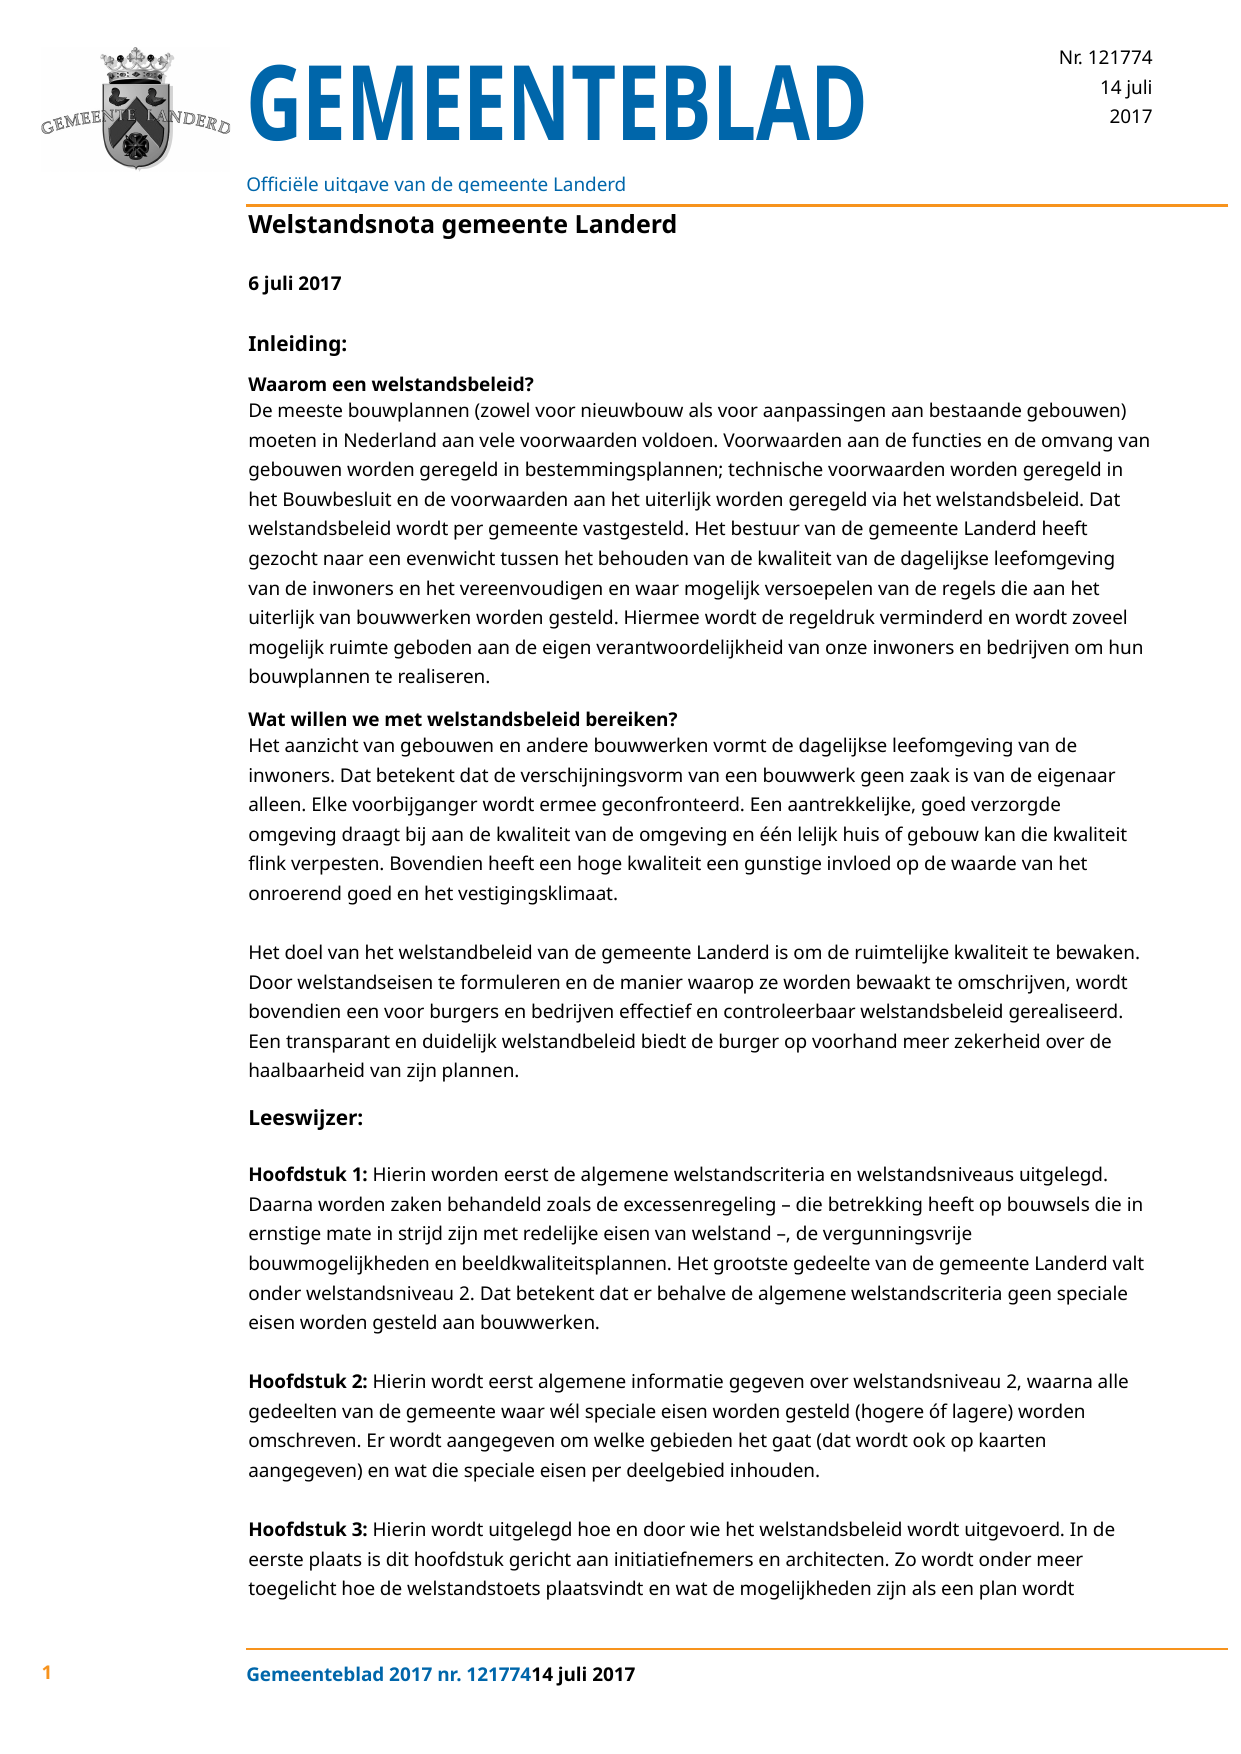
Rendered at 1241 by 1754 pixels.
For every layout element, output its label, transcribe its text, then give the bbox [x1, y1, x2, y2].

text Leeswijzer: [248, 1103, 1152, 1132]
picture [41, 47, 231, 172]
text Hoofdstuk 3: Hierin wordt uitgelegd hoe en door wie het welstandsbeleid wordt uitgevoerd. In de eerste plaats is dit hoofdstuk gericht aan initiatiefnemers en architecten. Zo wordt onder meer toegelicht hoe de welstandstoets plaatsvindt en wat de mogelijkheden zijn als een plan wordt [248, 1516, 1152, 1601]
text Het aanzicht van gebouwen en andere bouwwerken vormt de dagelijkse leefomgeving van de inwoners. Dat betekent dat de verschijningsvorm van een bouwwerk geen zaak is van de eigenaar alleen. Elke voorbijganger wordt ermee geconfronteerd. Een aantrekkelijke, goed verzorgde omgeving draagt bij aan de kwaliteit van de omgeving en één lelijk huis of gebouw kan die kwaliteit flink verpesten. Bovendien heeft een hoge kwaliteit een gunstige invloed op de waarde van het onroerend goed en het vestigingsklimaat. [248, 732, 1152, 906]
text Inleiding: [248, 329, 1152, 358]
text Hoofdstuk 2: Hierin wordt eerst algemene informatie gegeven over welstandsniveau 2, waarna alle gedeelten van de gemeente waar wél speciale eisen worden gesteld (hogere óf lagere) worden omschreven. Er wordt aangegeven om welke gebieden het gaat (dat wordt ook op kaarten aangegeven) en wat die speciale eisen per deelgebied inhouden. [248, 1368, 1152, 1483]
text Wat willen we met welstandsbeleid bereiken? [248, 707, 1152, 732]
text Welstandsnota gemeente Landerd [248, 207, 1152, 241]
text Waarom een welstandsbeleid? [248, 371, 1152, 397]
text Hoofdstuk 1: Hierin worden eerst de algemene welstandscriteria en welstandsniveaus uitgelegd. Daarna worden zaken behandeld zoals de excessenregeling – die betrekking heeft op bouwsels die in ernstige mate in strijd zijn met redelijke eisen van welstand –, de vergunningsvrije bouwmogelijkheden en beeldkwaliteitsplannen. Het grootste gedeelte van de gemeente Landerd valt onder welstandsniveau 2. Dat betekent dat er behalve de algemene welstandscriteria geen speciale eisen worden gesteld aan bouwwerken. [248, 1161, 1152, 1335]
text Het doel van het welstandbeleid van de gemeente Landerd is om de ruimtelijke kwaliteit te bewaken. Door welstandseisen te formuleren en de manier waarop ze worden bewaakt te omschrijven, wordt bovendien een voor burgers en bedrijven effectief en controleerbaar welstandsbeleid gerealiseerd. Een transparant en duidelijk welstandbeleid biedt de burger op voorhand meer zekerheid over de haalbaarheid van zijn plannen. [248, 939, 1152, 1083]
text De meeste bouwplannen (zowel voor nieuwbouw als voor aanpassingen aan bestaande gebouwen) moeten in Nederland aan vele voorwaarden voldoen. Voorwaarden aan de functies en de omvang van gebouwen worden geregeld in bestemmingsplannen; technische voorwaarden worden geregeld in het Bouwbesluit en de voorwaarden aan het uiterlijk worden geregeld via het welstandsbeleid. Dat welstandsbeleid wordt per gemeente vastgesteld. Het bestuur van de gemeente Landerd heeft gezocht naar een evenwicht tussen het behouden van de kwaliteit van de dagelijkse leefomgeving van de inwoners en het vereenvoudigen en waar mogelijk versoepelen van de regels die aan het uiterlijk van bouwwerken worden gesteld. Hiermee wordt de regeldruk verminderd en wordt zoveel mogelijk ruimte geboden aan de eigen verantwoordelijkheid van onze inwoners en bedrijven om hun bouwplannen te realiseren. [248, 397, 1152, 689]
text 6 juli 2017 [248, 270, 1152, 296]
